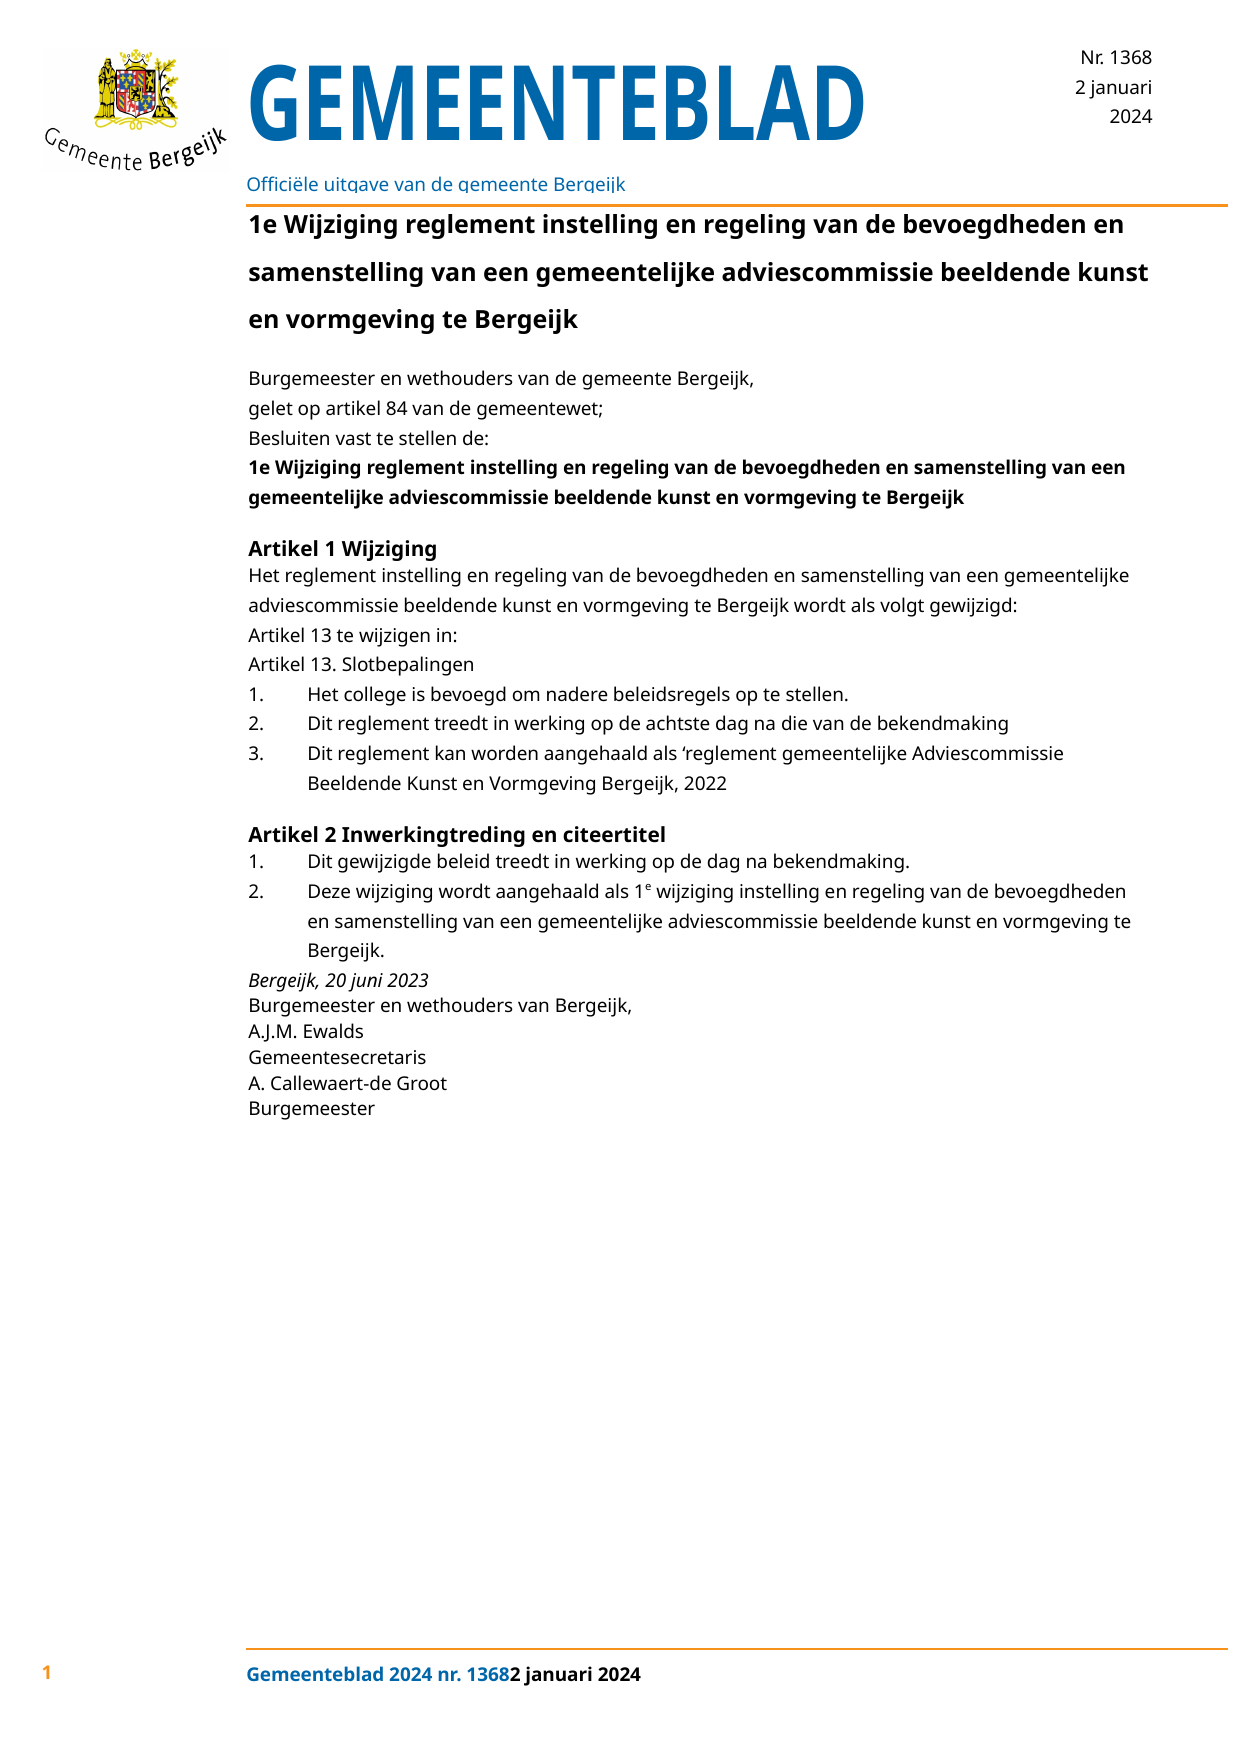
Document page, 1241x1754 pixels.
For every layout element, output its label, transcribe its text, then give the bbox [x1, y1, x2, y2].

text Artikel 13 te wijzigen in: [248, 622, 1152, 648]
text Artikel 13. Slotbepalingen [248, 651, 1152, 677]
list Dit reglement kan worden aangehaald als ‘reglement gemeentelijke Adviescommissie Beeldende Kunst en Vormgeving Bergeijk, 2022 [248, 740, 1152, 796]
text Burgemeester en wethouders van de gemeente Bergeijk, [248, 366, 1152, 391]
text 1e Wijziging reglement instelling en regeling van de bevoegdheden en samenstelling van een gemeentelijke adviescommissie beeldende kunst en vormgeving te Bergeijk [248, 454, 1152, 509]
text Bergeijk, 20 juni 2023 [248, 967, 1152, 993]
text Burgemeester [248, 1096, 1152, 1121]
text A. Callewaert-de Groot [248, 1070, 1152, 1096]
text Artikel 2 Inwerkingtreding en citeertitel [248, 820, 1152, 849]
text Gemeentesecretaris [248, 1044, 1152, 1070]
text gelet op artikel 84 van de gemeentewet; [248, 395, 1152, 421]
list Dit gewijzigde beleid treedt in werking op de dag na bekendmaking. [248, 849, 1152, 874]
list Deze wijziging wordt aangehaald als 1e wijziging instelling en regeling van de bevoegdheden en samenstelling van een gemeentelijke adviescommissie beeldende kunst en vormgeving te Bergeijk. [248, 878, 1152, 963]
text Besluiten vast te stellen de: [248, 425, 1152, 450]
text Artikel 1 Wijziging [248, 534, 1152, 563]
text A.J.M. Ewalds [248, 1018, 1152, 1044]
text 1e Wijziging reglement instelling en regeling van de bevoegdheden en samenstelling van een gemeentelijke adviescommissie beeldende kunst en vormgeving te Bergeijk [248, 207, 1152, 336]
text Het reglement instelling en regeling van de bevoegdheden en samenstelling van een gemeentelijke adviescommissie beeldende kunst en vormgeving te Bergeijk wordt als volgt gewijzigd: [248, 563, 1152, 618]
text Burgemeester en wethouders van Bergeijk, [248, 993, 1152, 1018]
list Het college is bevoegd om nadere beleidsregels op te stellen. [248, 681, 1152, 707]
list Dit reglement treedt in werking op de achtste dag na die van de bekendmaking [248, 711, 1152, 736]
picture [41, 47, 231, 172]
